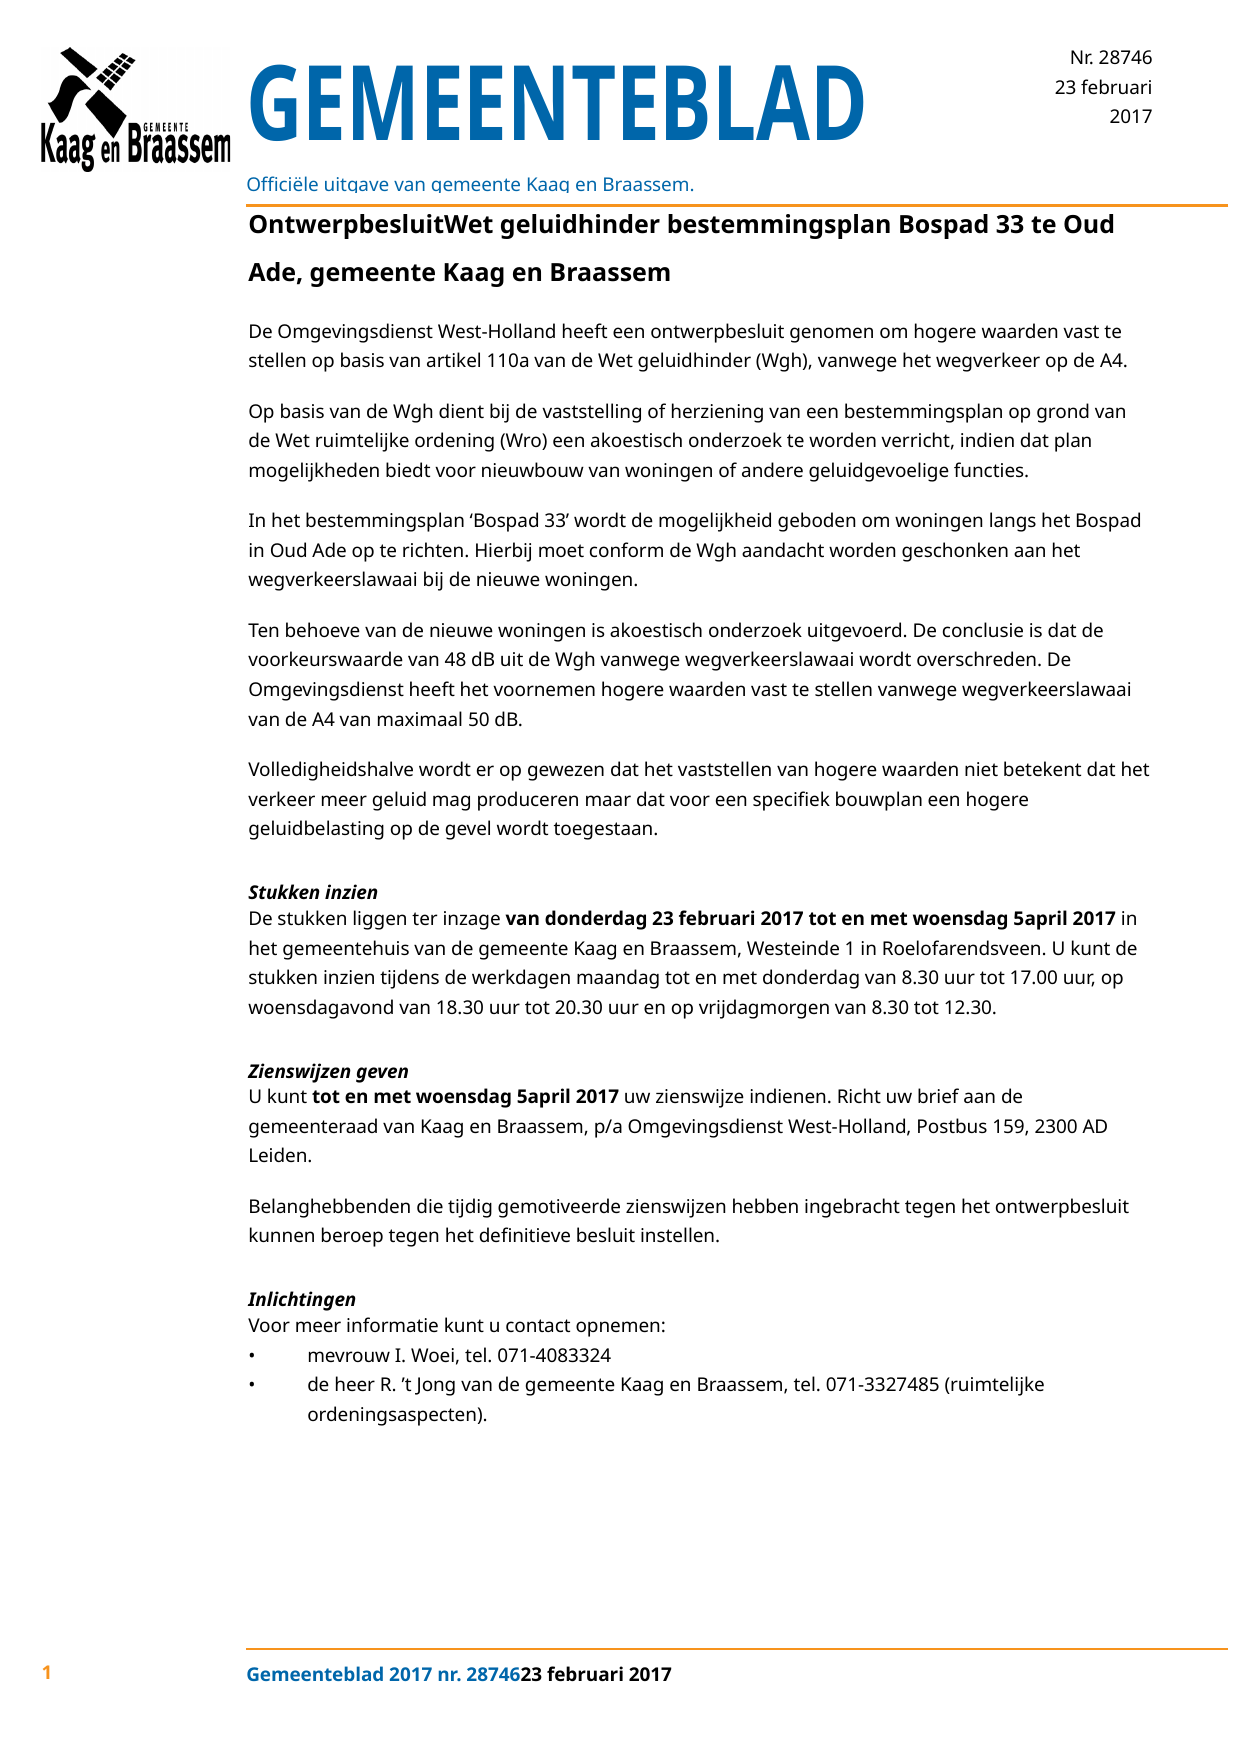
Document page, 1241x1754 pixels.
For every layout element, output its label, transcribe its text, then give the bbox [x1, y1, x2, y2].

text De Omgevingsdienst West-Holland heeft een ontwerpbesluit genomen om hogere waarden vast te stellen op basis van artikel 110a van de Wet geluidhinder (Wgh), vanwege het wegverkeer op de A4. [248, 318, 1152, 373]
text De stukken liggen ter inzage van donderdag 23 februari 2017 tot en met woensdag 5april 2017 in het gemeentehuis van de gemeente Kaag en Braassem, Westeinde 1 in Roelofarendsveen. U kunt de stukken inzien tijdens de werkdagen maandag tot en met donderdag van 8.30 uur tot 17.00 uur, op woensdagavond van 18.30 uur tot 20.30 uur en op vrijdagmorgen van 8.30 tot 12.30. [248, 905, 1152, 1019]
text In het bestemmingsplan ‘Bospad 33’ wordt de mogelijkheid geboden om woningen langs het Bospad in Oud Ade op te richten. Hierbij moet conform de Wgh aandacht worden geschonken aan het wegverkeerslawaai bij de nieuwe woningen. [248, 507, 1152, 592]
text Belanghebbenden die tijdig gemotiveerde zienswijzen hebben ingebracht tegen het ontwerpbesluit kunnen beroep tegen het definitieve besluit instellen. [248, 1193, 1152, 1248]
list mevrouw I. Woei, tel. 071-4083324 [248, 1342, 1152, 1368]
text Voor meer informatie kunt u contact opnemen: [248, 1312, 1152, 1338]
text Op basis van de Wgh dient bij de vaststelling of herziening van een bestemmingsplan op grond van de Wet ruimtelijke ordening (Wro) een akoestisch onderzoek te worden verricht, indien dat plan mogelijkheden biedt voor nieuwbouw van woningen of andere geluidgevoelige functies. [248, 398, 1152, 483]
text OntwerpbesluitWet geluidhinder bestemmingsplan Bospad 33 te Oud Ade, gemeente Kaag en Braassem [248, 207, 1152, 288]
text Volledigheidshalve wordt er op gewezen dat het vaststellen van hogere waarden niet betekent dat het verkeer meer geluid mag produceren maar dat voor een specifiek bouwplan een hogere geluidbelasting op de gevel wordt toegestaan. [248, 756, 1152, 841]
list de heer R. ’t Jong van de gemeente Kaag en Braassem, tel. 071-3327485 (ruimtelijke ordeningsaspecten). [248, 1372, 1152, 1427]
text U kunt tot en met woensdag 5april 2017 uw zienswijze indienen. Richt uw brief aan de gemeenteraad van Kaag en Braassem, p/a Omgevingsdienst West-Holland, Postbus 159, 2300 AD Leiden. [248, 1083, 1152, 1168]
picture [41, 47, 231, 172]
text Ten behoeve van de nieuwe woningen is akoestisch onderzoek uitgevoerd. De conclusie is dat de voorkeurswaarde van 48 dB uit de Wgh vanwege wegverkeerslawaai wordt overschreden. De Omgevingsdienst heeft het voornemen hogere waarden vast te stellen vanwege wegverkeerslawaai van de A4 van maximaal 50 dB. [248, 617, 1152, 732]
text Zienswijzen geven [248, 1058, 1152, 1083]
text Inlichtingen [248, 1287, 1152, 1312]
text Stukken inzien [248, 879, 1152, 905]
